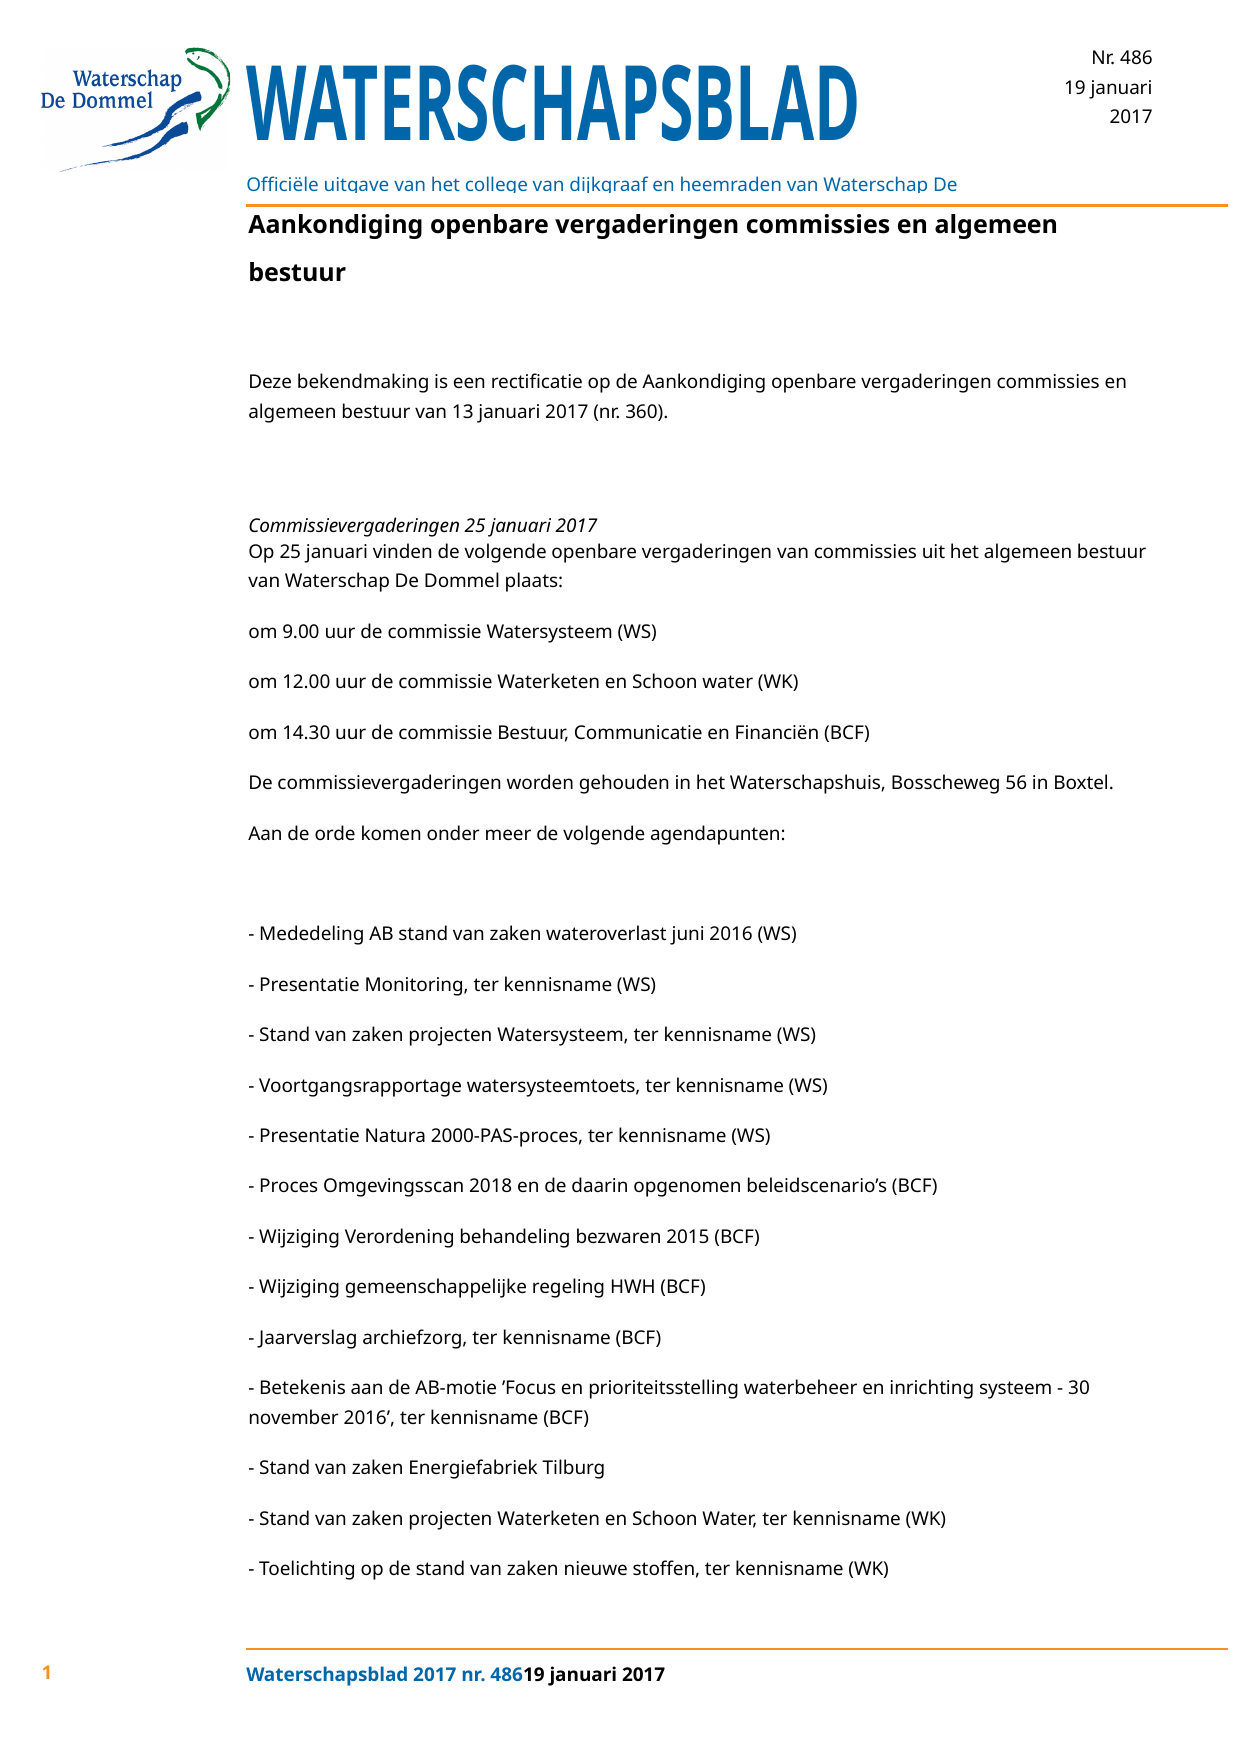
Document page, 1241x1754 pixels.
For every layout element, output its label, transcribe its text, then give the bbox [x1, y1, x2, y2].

text Commissievergaderingen 25 januari 2017 [248, 512, 1152, 538]
text - Stand van zaken Energiefabriek Tilburg [248, 1454, 1152, 1480]
text - Stand van zaken projecten Watersysteem, ter kennisname (WS) [248, 1021, 1152, 1047]
text - Betekenis aan de AB-motie ’Focus en prioriteitsstelling waterbeheer en inrichting systeem - 30 november 2016’, ter kennisname (BCF) [248, 1374, 1152, 1429]
text De commissievergaderingen worden gehouden in het Waterschapshuis, Bosscheweg 56 in Boxtel. [248, 769, 1152, 795]
text - Wijziging Verordening behandeling bezwaren 2015 (BCF) [248, 1223, 1152, 1249]
text - Toelichting op de stand van zaken nieuwe stoffen, ter kennisname (WK) [248, 1555, 1152, 1581]
picture [41, 47, 231, 172]
text om 9.00 uur de commissie Watersysteem (WS) [248, 618, 1152, 644]
text - Proces Omgevingsscan 2018 en de daarin opgenomen beleidscenario’s (BCF) [248, 1173, 1152, 1198]
text Op 25 januari vinden de volgende openbare vergaderingen van commissies uit het algemeen bestuur van Waterschap De Dommel plaats: [248, 538, 1152, 593]
text - Voortgangsrapportage watersysteemtoets, ter kennisname (WS) [248, 1072, 1152, 1097]
text - Stand van zaken projecten Waterketen en Schoon Water, ter kennisname (WK) [248, 1505, 1152, 1530]
text - Mededeling AB stand van zaken wateroverlast juni 2016 (WS) [248, 921, 1152, 946]
text - Presentatie Natura 2000-PAS-proces, ter kennisname (WS) [248, 1122, 1152, 1148]
text om 14.30 uur de commissie Bestuur, Communicatie en Financiën (BCF) [248, 719, 1152, 744]
text Deze bekendmaking is een rectificatie op de Aankondiging openbare vergaderingen commissies en algemeen bestuur van 13 januari 2017 (nr. 360). [248, 368, 1152, 424]
text Aankondiging openbare vergaderingen commissies en algemeen bestuur [248, 207, 1152, 288]
text - Jaarverslag archiefzorg, ter kennisname (BCF) [248, 1324, 1152, 1349]
text Aan de orde komen onder meer de volgende agendapunten: [248, 820, 1152, 845]
text - Wijziging gemeenschappelijke regeling HWH (BCF) [248, 1273, 1152, 1299]
text om 12.00 uur de commissie Waterketen en Schoon water (WK) [248, 668, 1152, 694]
text - Presentatie Monitoring, ter kennisname (WS) [248, 971, 1152, 997]
